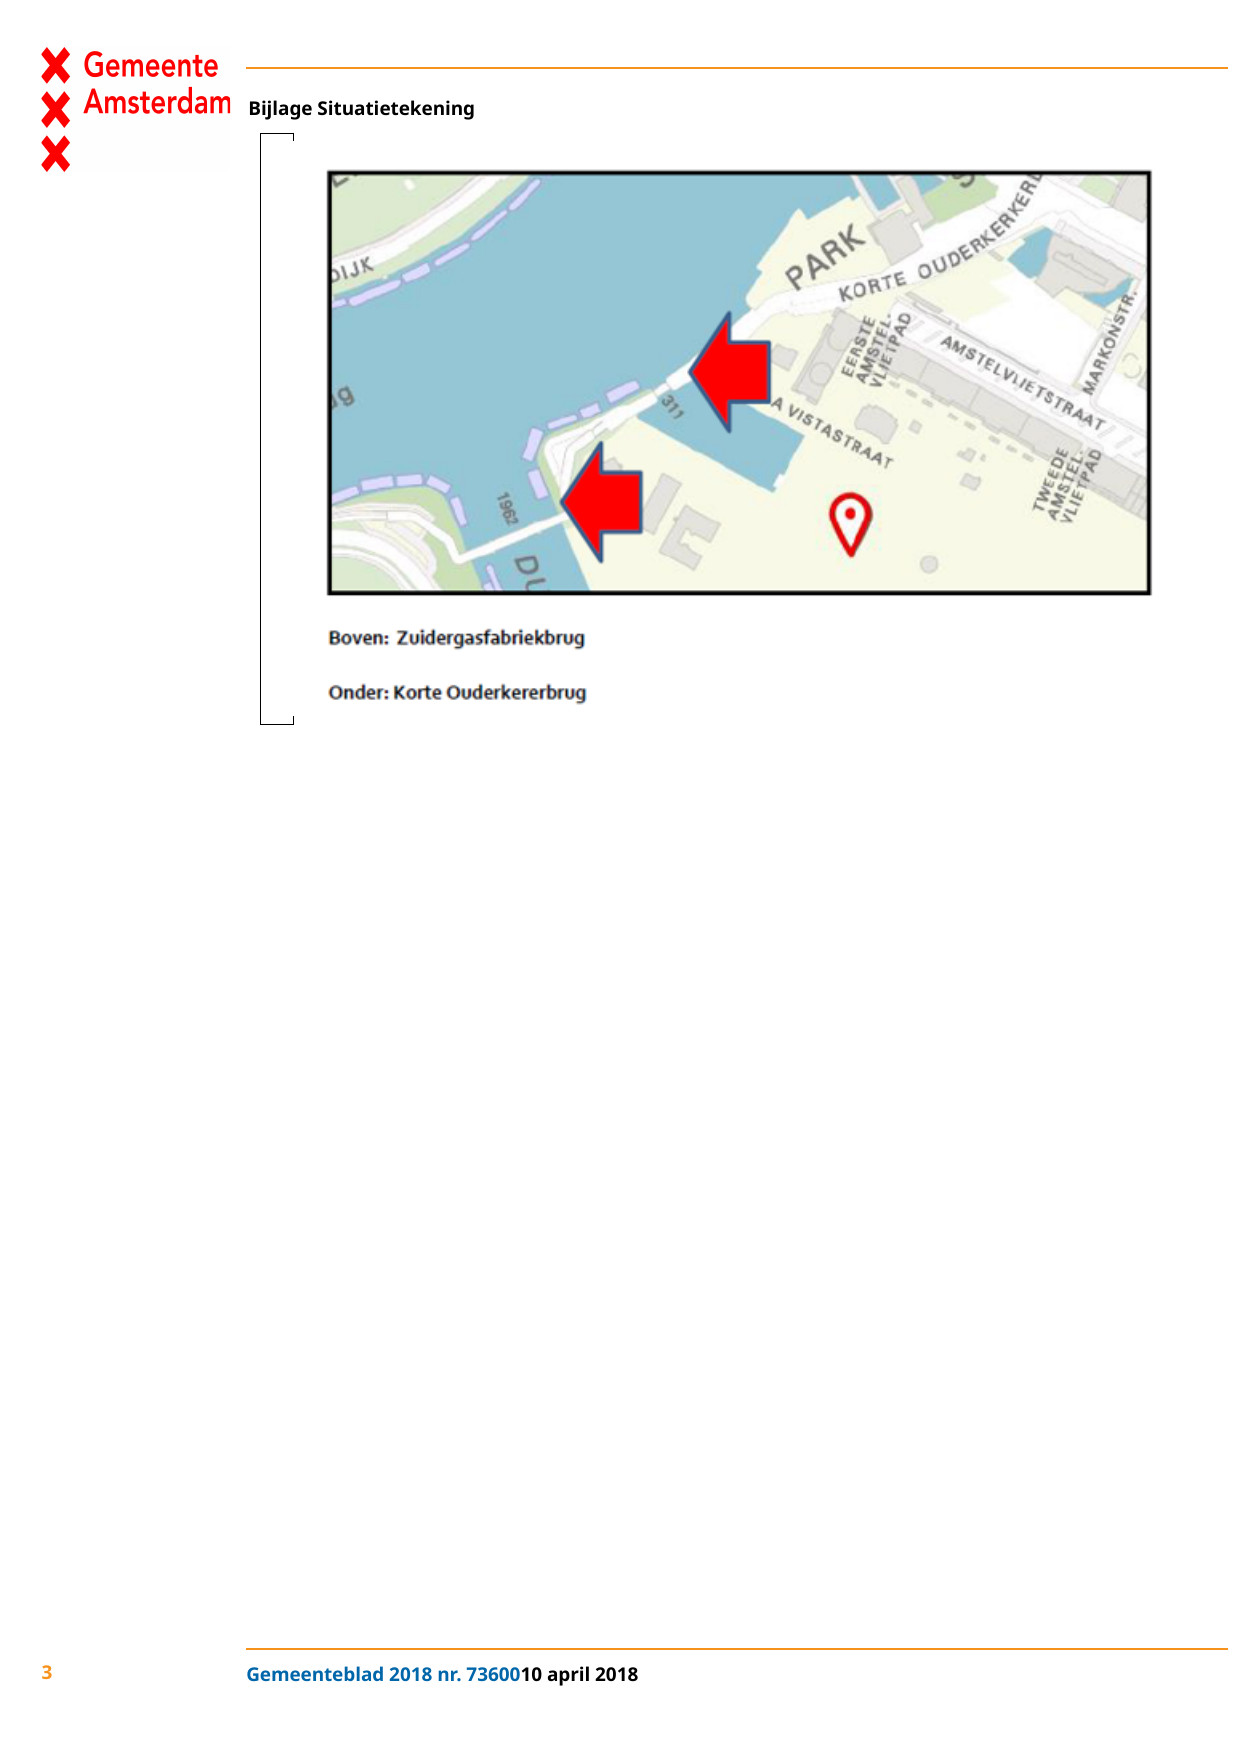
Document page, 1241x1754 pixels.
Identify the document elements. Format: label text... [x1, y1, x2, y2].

picture [41, 47, 231, 172]
picture [268, 141, 1173, 716]
text Bijlage Situatietekening [248, 95, 1152, 121]
